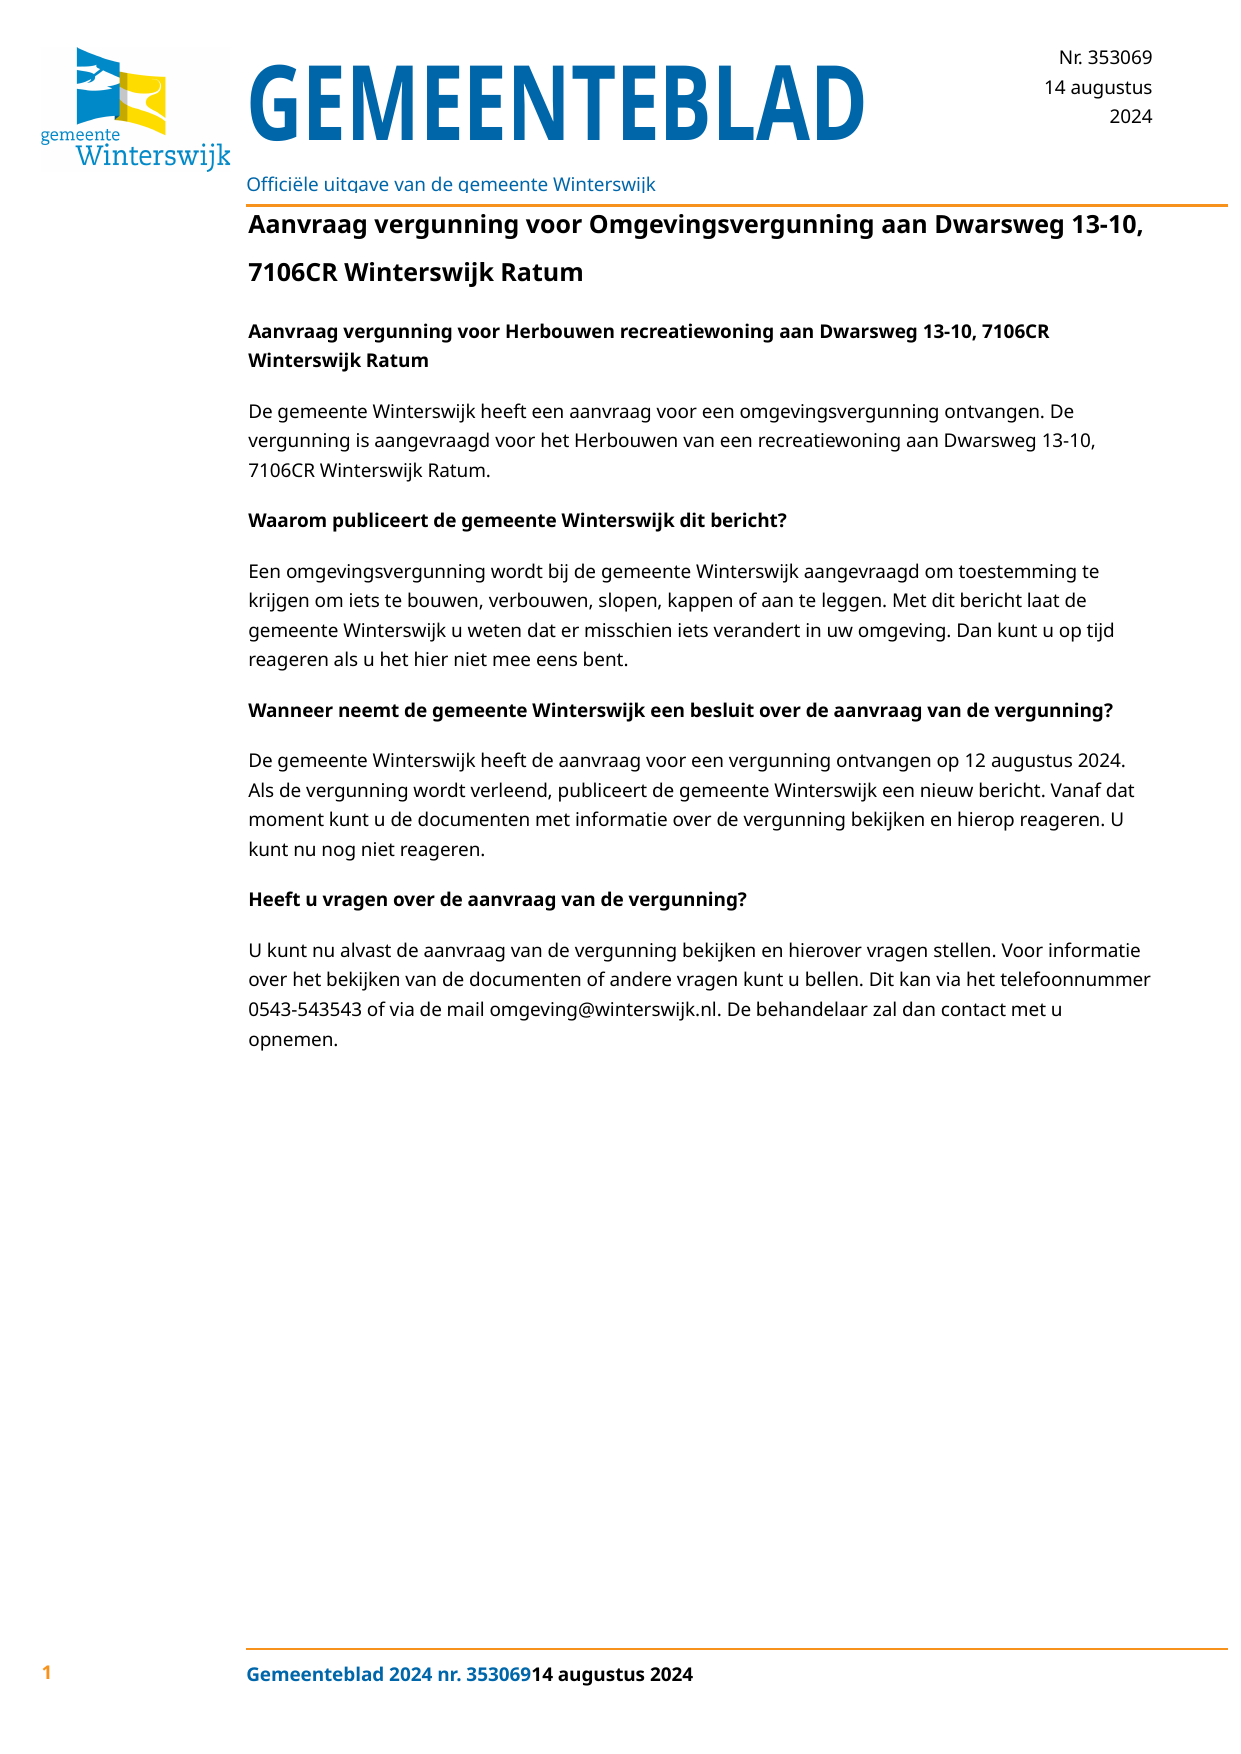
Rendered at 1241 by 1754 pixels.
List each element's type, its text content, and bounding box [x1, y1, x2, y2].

text Aanvraag vergunning voor Omgevingsvergunning aan Dwarsweg 13-10, 7106CR Winterswijk Ratum [248, 207, 1152, 288]
text Een omgevingsvergunning wordt bij de gemeente Winterswijk aangevraagd om toestemming te krijgen om iets te bouwen, verbouwen, slopen, kappen of aan te leggen. Met dit bericht laat de gemeente Winterswijk u weten dat er misschien iets verandert in uw omgeving. Dan kunt u op tijd reageren als u het hier niet mee eens bent. [248, 558, 1152, 672]
text Aanvraag vergunning voor Herbouwen recreatiewoning aan Dwarsweg 13-10, 7106CR Winterswijk Ratum [248, 318, 1152, 373]
text Heeft u vragen over de aanvraag van de vergunning? [248, 887, 1152, 912]
text Waarom publiceert de gemeente Winterswijk dit bericht? [248, 507, 1152, 533]
picture [41, 47, 231, 172]
text De gemeente Winterswijk heeft een aanvraag voor een omgevingsvergunning ontvangen. De vergunning is aangevraagd voor het Herbouwen van een recreatiewoning aan Dwarsweg 13-10, 7106CR Winterswijk Ratum. [248, 398, 1152, 483]
text Wanneer neemt de gemeente Winterswijk een besluit over de aanvraag van de vergunning? [248, 697, 1152, 723]
text De gemeente Winterswijk heeft de aanvraag voor een vergunning ontvangen op 12 augustus 2024. Als de vergunning wordt verleend, publiceert de gemeente Winterswijk een nieuw bericht. Vanaf dat moment kunt u de documenten met informatie over de vergunning bekijken en hierop reageren. U kunt nu nog niet reageren. [248, 747, 1152, 862]
text U kunt nu alvast de aanvraag van de vergunning bekijken en hierover vragen stellen. Voor informatie over het bekijken van de documenten of andere vragen kunt u bellen. Dit kan via het telefoonnummer 0543-543543 of via de mail omgeving@winterswijk.nl. De behandelaar zal dan contact met u opnemen. [248, 937, 1152, 1052]
picture [225, 153, 231, 162]
